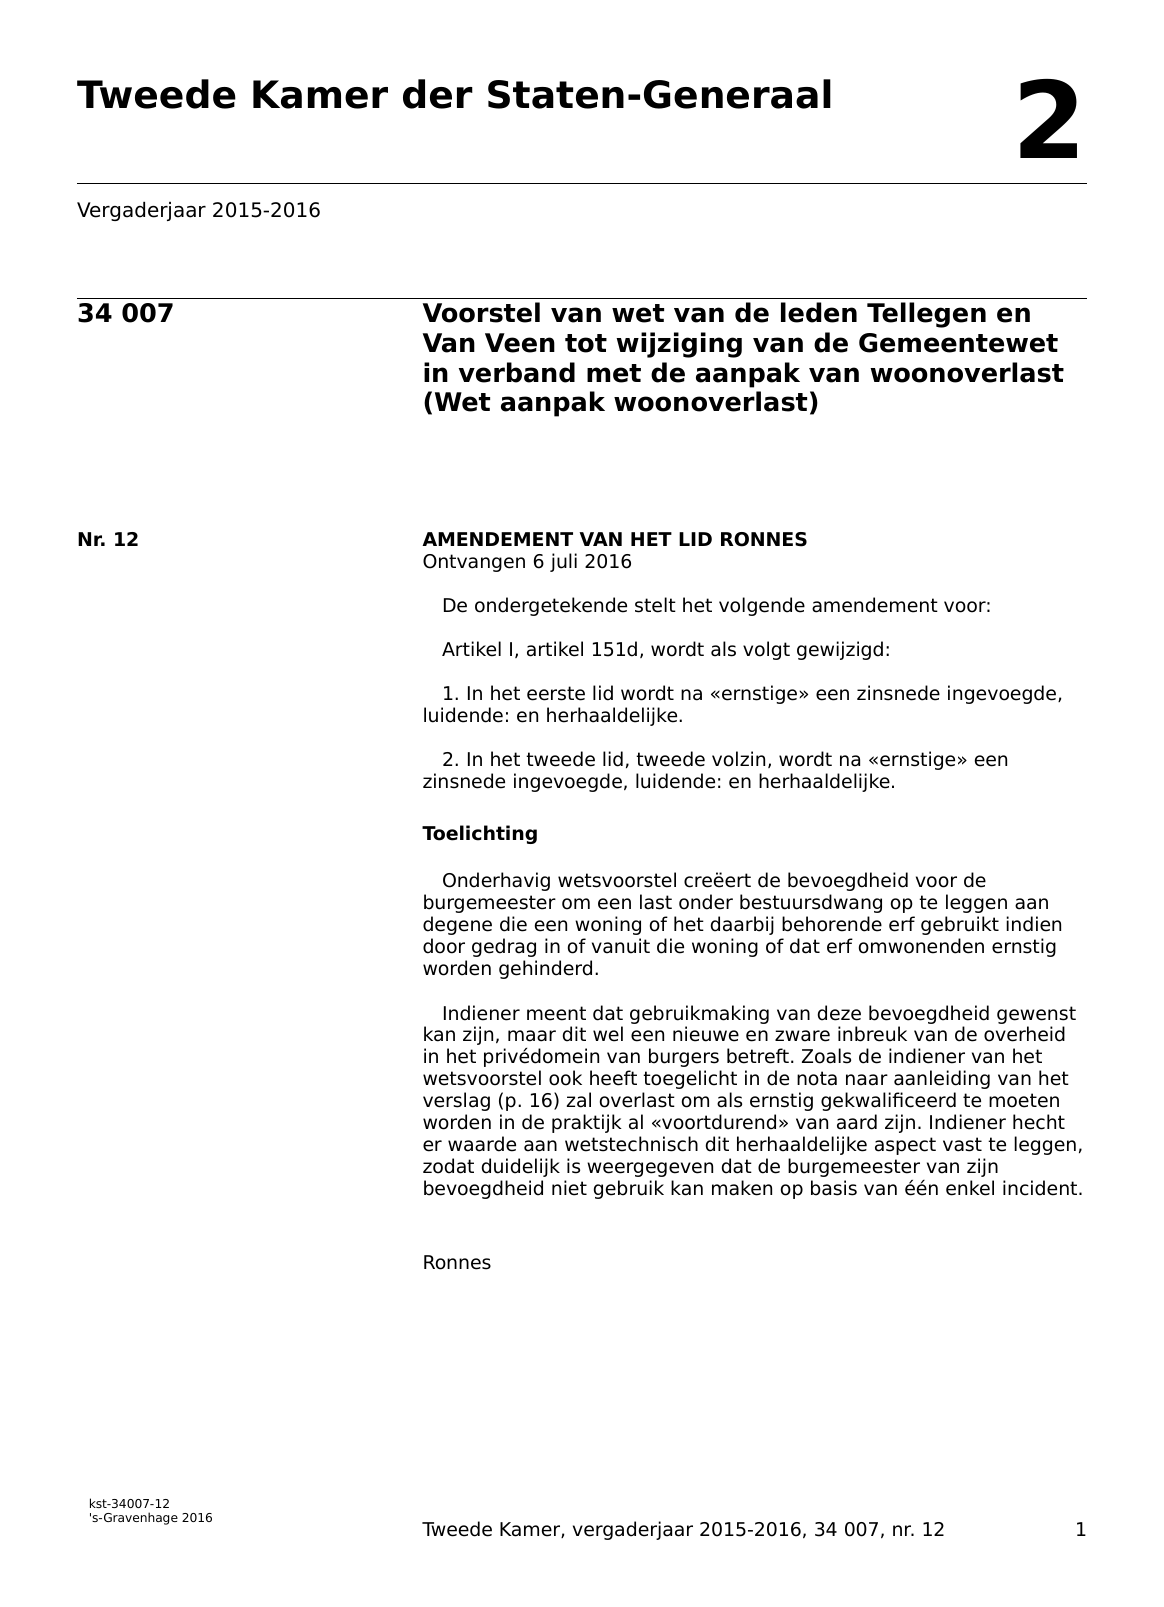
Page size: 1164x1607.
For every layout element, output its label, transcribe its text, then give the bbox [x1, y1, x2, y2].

text 1. In het eerste lid wordt na «ernstige» een zinsnede ingevoegde, luidende: en herhaaldelijke. [422, 683, 1087, 727]
text Artikel I, artikel 151d, wordt als volgt gewijzigd: [422, 639, 1087, 661]
table_header 2 [886, 59, 1087, 183]
text Onderhavig wetsvoorstel creëert de bevoegdheid voor de burgemeester om een last onder bestuursdwang op te leggen aan degene die een woning of het daarbij behorende erf gebruikt indien door gedrag in of vanuit die woning of dat erf omwonenden ernstig worden gehinderd. [422, 870, 1087, 980]
text 2. In het tweede lid, tweede volzin, wordt na «ernstige» een zinsnede ingevoegde, luidende: en herhaaldelijke. [422, 749, 1087, 793]
text kst-34007-12 [88, 1497, 323, 1511]
subtitle Nr. 12 AMENDEMENT VAN HET LID RONNES [77, 529, 1087, 551]
subtitle Toelichting [422, 823, 1087, 845]
table_header Tweede Kamer der Staten-Generaal [77, 59, 886, 183]
text 's-Gravenhage 2016 [88, 1511, 323, 1525]
subtitle 34 007 Voorstel van wet van de leden Tellegen en Van Veen tot wijziging van de Gemeentewet in verband met de aanpak van woonoverlast (Wet aanpak woonoverlast) [77, 299, 1087, 418]
text De ondergetekende stelt het volgende amendement voor: [422, 595, 1087, 617]
table_cell Vergaderjaar 2015-2016 [77, 184, 1087, 298]
text Ontvangen 6 juli 2016 [422, 551, 1087, 573]
text Indiener meent dat gebruikmaking van deze bevoegdheid gewenst kan zijn, maar dit wel een nieuwe en zware inbreuk van de overheid in het privédomein van burgers betreft. Zoals de indiener van het wetsvoorstel ook heeft toegelicht in de nota naar aanleiding van het verslag (p. 16) zal overlast om als ernstig gekwalificeerd te moeten worden in de praktijk al «voortdurend» van aard zijn. Indiener hecht er waarde aan wetstechnisch dit herhaaldelijke aspect vast te leggen, zodat duidelijk is weergegeven dat de burgemeester van zijn bevoegdheid niet gebruik kan maken op basis van één enkel incident. [422, 1002, 1087, 1200]
text Ronnes [422, 1230, 1087, 1274]
